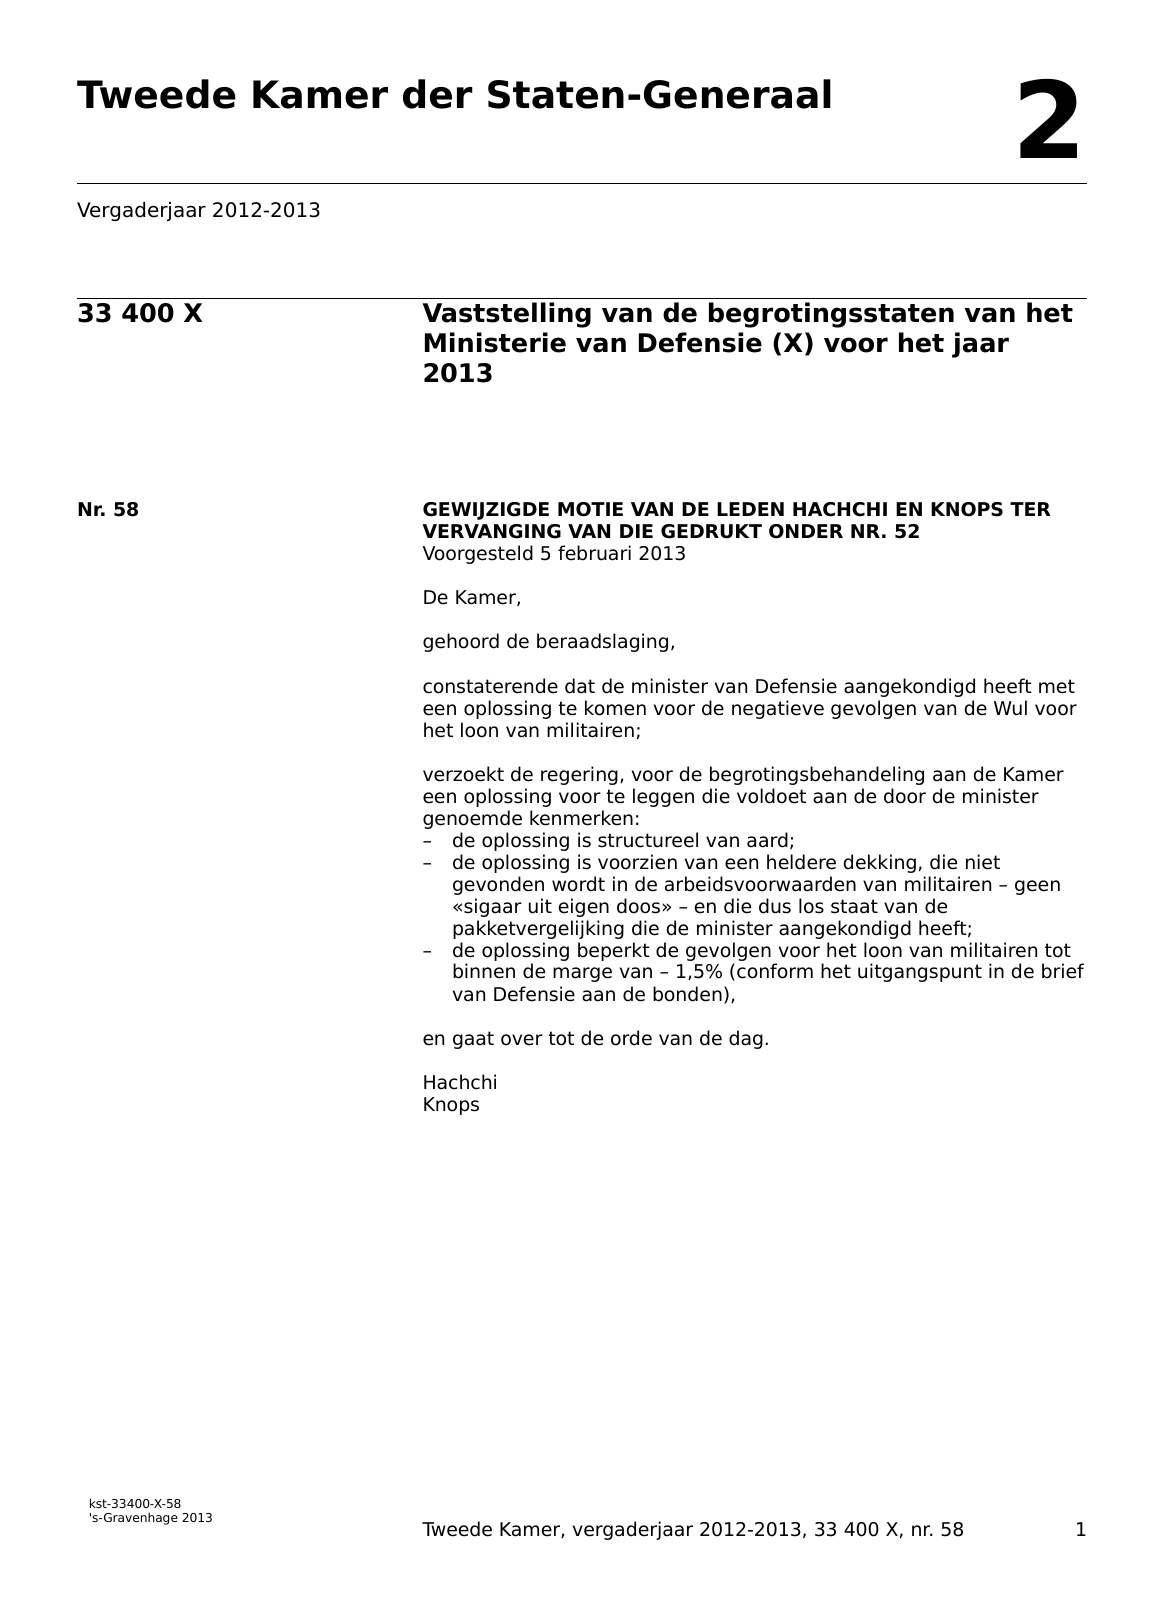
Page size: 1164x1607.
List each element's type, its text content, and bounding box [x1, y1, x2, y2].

table_header Tweede Kamer der Staten-Generaal [77, 59, 886, 183]
text verzoekt de regering, voor de begrotingsbehandeling aan de Kamer een oplossing voor te leggen die voldoet aan de door de minister genoemde kenmerken: [422, 764, 1087, 829]
text – de oplossing beperkt de gevolgen voor het loon van militairen tot binnen de marge van – 1,5% (conform het uitgangspunt in de brief van Defensie aan de bonden), [422, 939, 1087, 1005]
table_header 2 [886, 59, 1087, 183]
text 's-Gravenhage 2013 [88, 1511, 323, 1525]
text – de oplossing is structureel van aard; [422, 829, 1087, 852]
text Hachchi [422, 1072, 1087, 1094]
subtitle 33 400 X Vaststelling van de begrotingsstaten van het Ministerie van Defensie (X) voor het jaar 2013 [77, 299, 1087, 388]
text kst-33400-X-58 [88, 1497, 323, 1511]
text en gaat over tot de orde van de dag. [422, 1028, 1087, 1049]
text gehoord de beraadslaging, [422, 631, 1087, 653]
subtitle Nr. 58 GEWIJZIGDE MOTIE VAN DE LEDEN HACHCHI EN KNOPS TER VERVANGING VAN DIE GEDRUKT ONDER NR. 52 [77, 499, 1087, 543]
text constaterende dat de minister van Defensie aangekondigd heeft met een oplossing te komen voor de negatieve gevolgen van de Wul voor het loon van militairen; [422, 676, 1087, 741]
text – de oplossing is voorzien van een heldere dekking, die niet gevonden wordt in de arbeidsvoorwaarden van militairen – geen «sigaar uit eigen doos» – en die dus los staat van de pakketvergelijking die de minister aangekondigd heeft; [422, 852, 1087, 939]
table_cell Vergaderjaar 2012-2013 [77, 184, 1087, 298]
text Knops [422, 1094, 1087, 1116]
text De Kamer, [422, 587, 1087, 609]
text Voorgesteld 5 februari 2013 [422, 543, 1087, 565]
